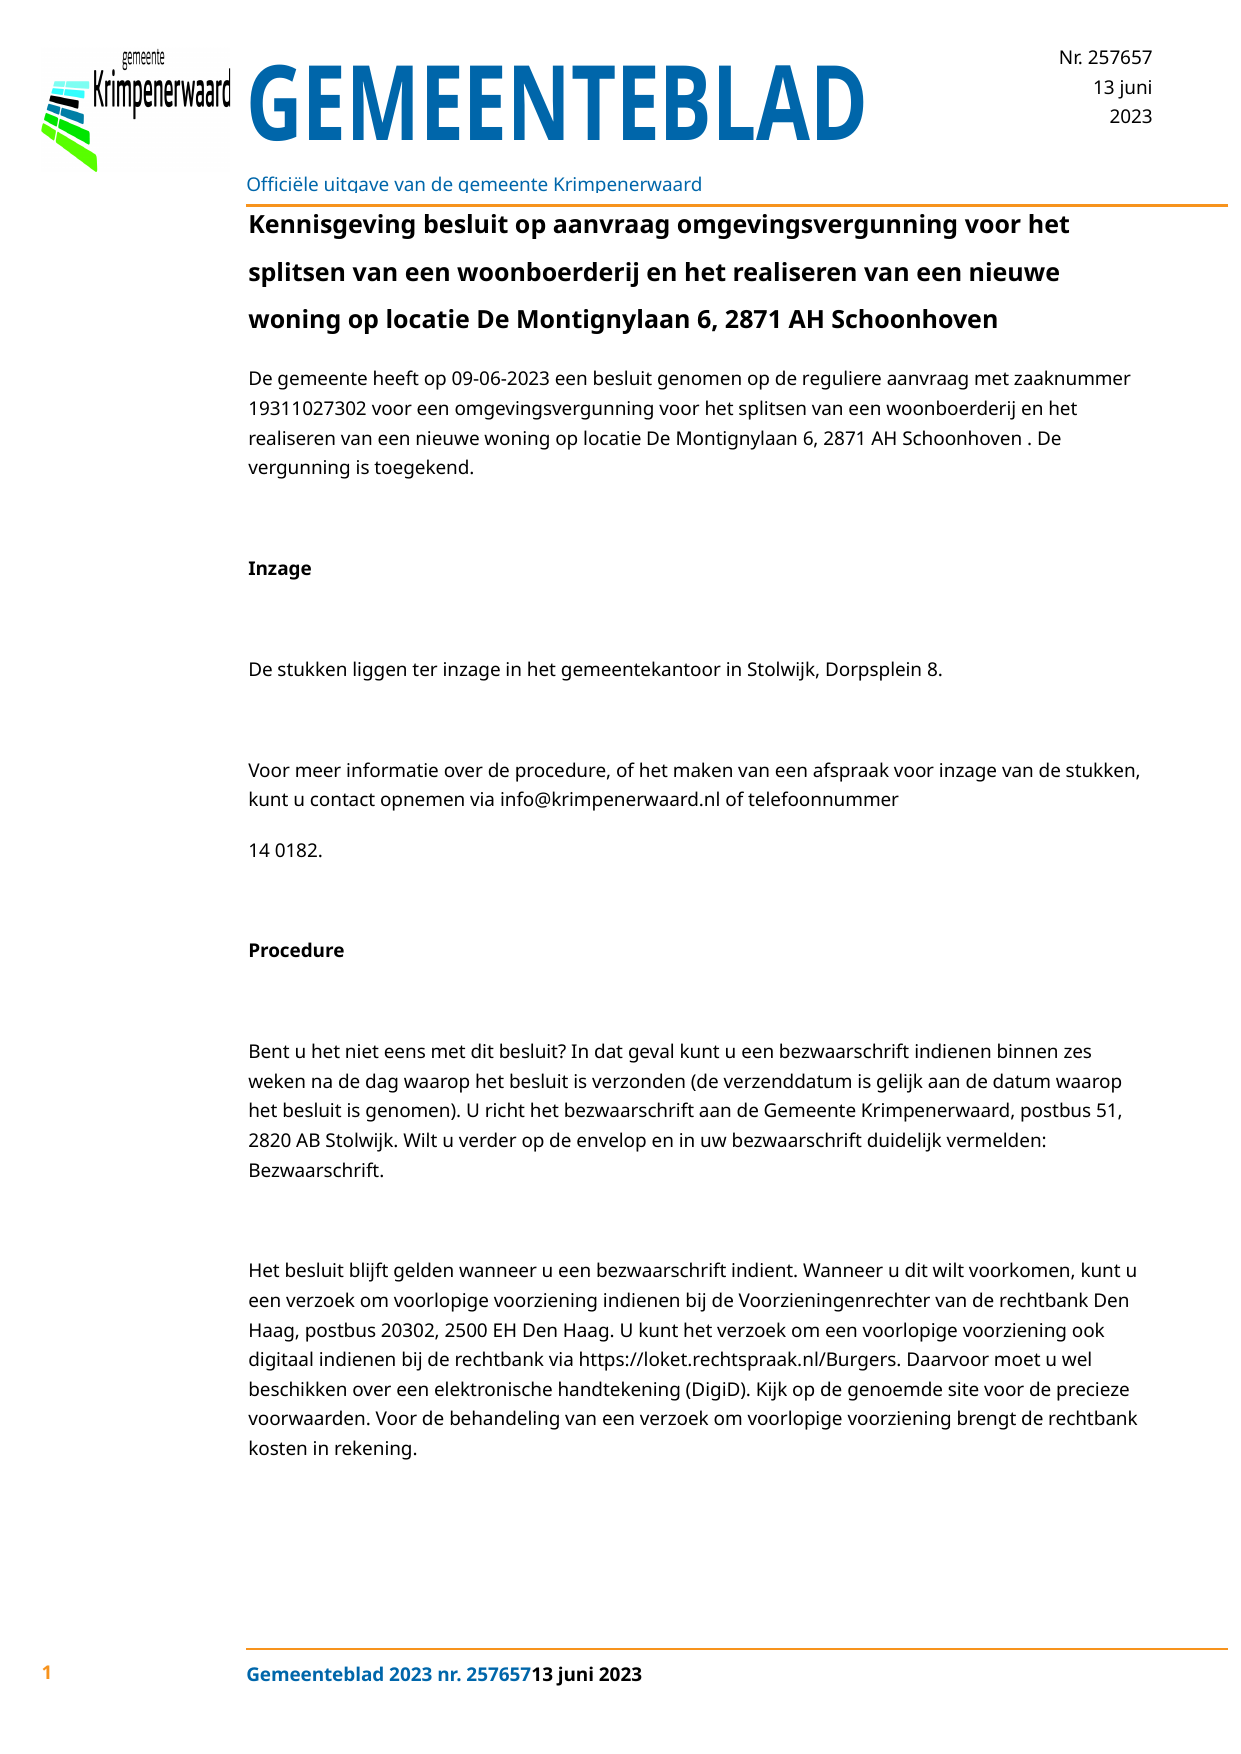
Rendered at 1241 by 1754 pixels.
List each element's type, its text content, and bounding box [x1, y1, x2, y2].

text De gemeente heeft op 09-06-2023 een besluit genomen op de reguliere aanvraag met zaaknummer 19311027302 voor een omgevingsvergunning voor het splitsen van een woonboerderij en het realiseren van een nieuwe woning op locatie De Montignylaan 6, 2871 AH Schoonhoven . De vergunning is toegekend. [248, 366, 1152, 480]
text Kennisgeving besluit op aanvraag omgevingsvergunning voor het splitsen van een woonboerderij en het realiseren van een nieuwe woning op locatie De Montignylaan 6, 2871 AH Schoonhoven [248, 207, 1152, 336]
text Inzage [248, 555, 1152, 581]
text Procedure [248, 938, 1152, 963]
text 14 0182. [248, 837, 1152, 862]
text Voor meer informatie over de procedure, of het maken van een afspraak voor inzage van de stukken, kunt u contact opnemen via info@krimpenerwaard.nl of telefoonnummer [248, 757, 1152, 812]
text De stukken liggen ter inzage in het gemeentekantoor in Stolwijk, Dorpsplein 8. [248, 656, 1152, 682]
picture [41, 47, 231, 172]
text Bent u het niet eens met dit besluit? In dat geval kunt u een bezwaarschrift indienen binnen zes weken na de dag waarop het besluit is verzonden (de verzenddatum is gelijk aan de datum waarop het besluit is genomen). U richt het bezwaarschrift aan de Gemeente Krimpenerwaard, postbus 51, 2820 AB Stolwijk. Wilt u verder op de envelop en in uw bezwaarschrift duidelijk vermelden: Bezwaarschrift. [248, 1038, 1152, 1182]
text Het besluit blijft gelden wanneer u een bezwaarschrift indient. Wanneer u dit wilt voorkomen, kunt u een verzoek om voorlopige voorziening indienen bij de Voorzieningenrechter van de rechtbank Den Haag, postbus 20302, 2500 EH Den Haag. U kunt het verzoek om een voorlopige voorziening ook digitaal indienen bij de rechtbank via https://loket.rechtspraak.nl/Burgers. Daarvoor moet u wel beschikken over een elektronische handtekening (DigiD). Kijk op de genoemde site voor de precieze voorwaarden. Voor de behandeling van een verzoek om voorlopige voorziening brengt de rechtbank kosten in rekening. [248, 1258, 1152, 1461]
